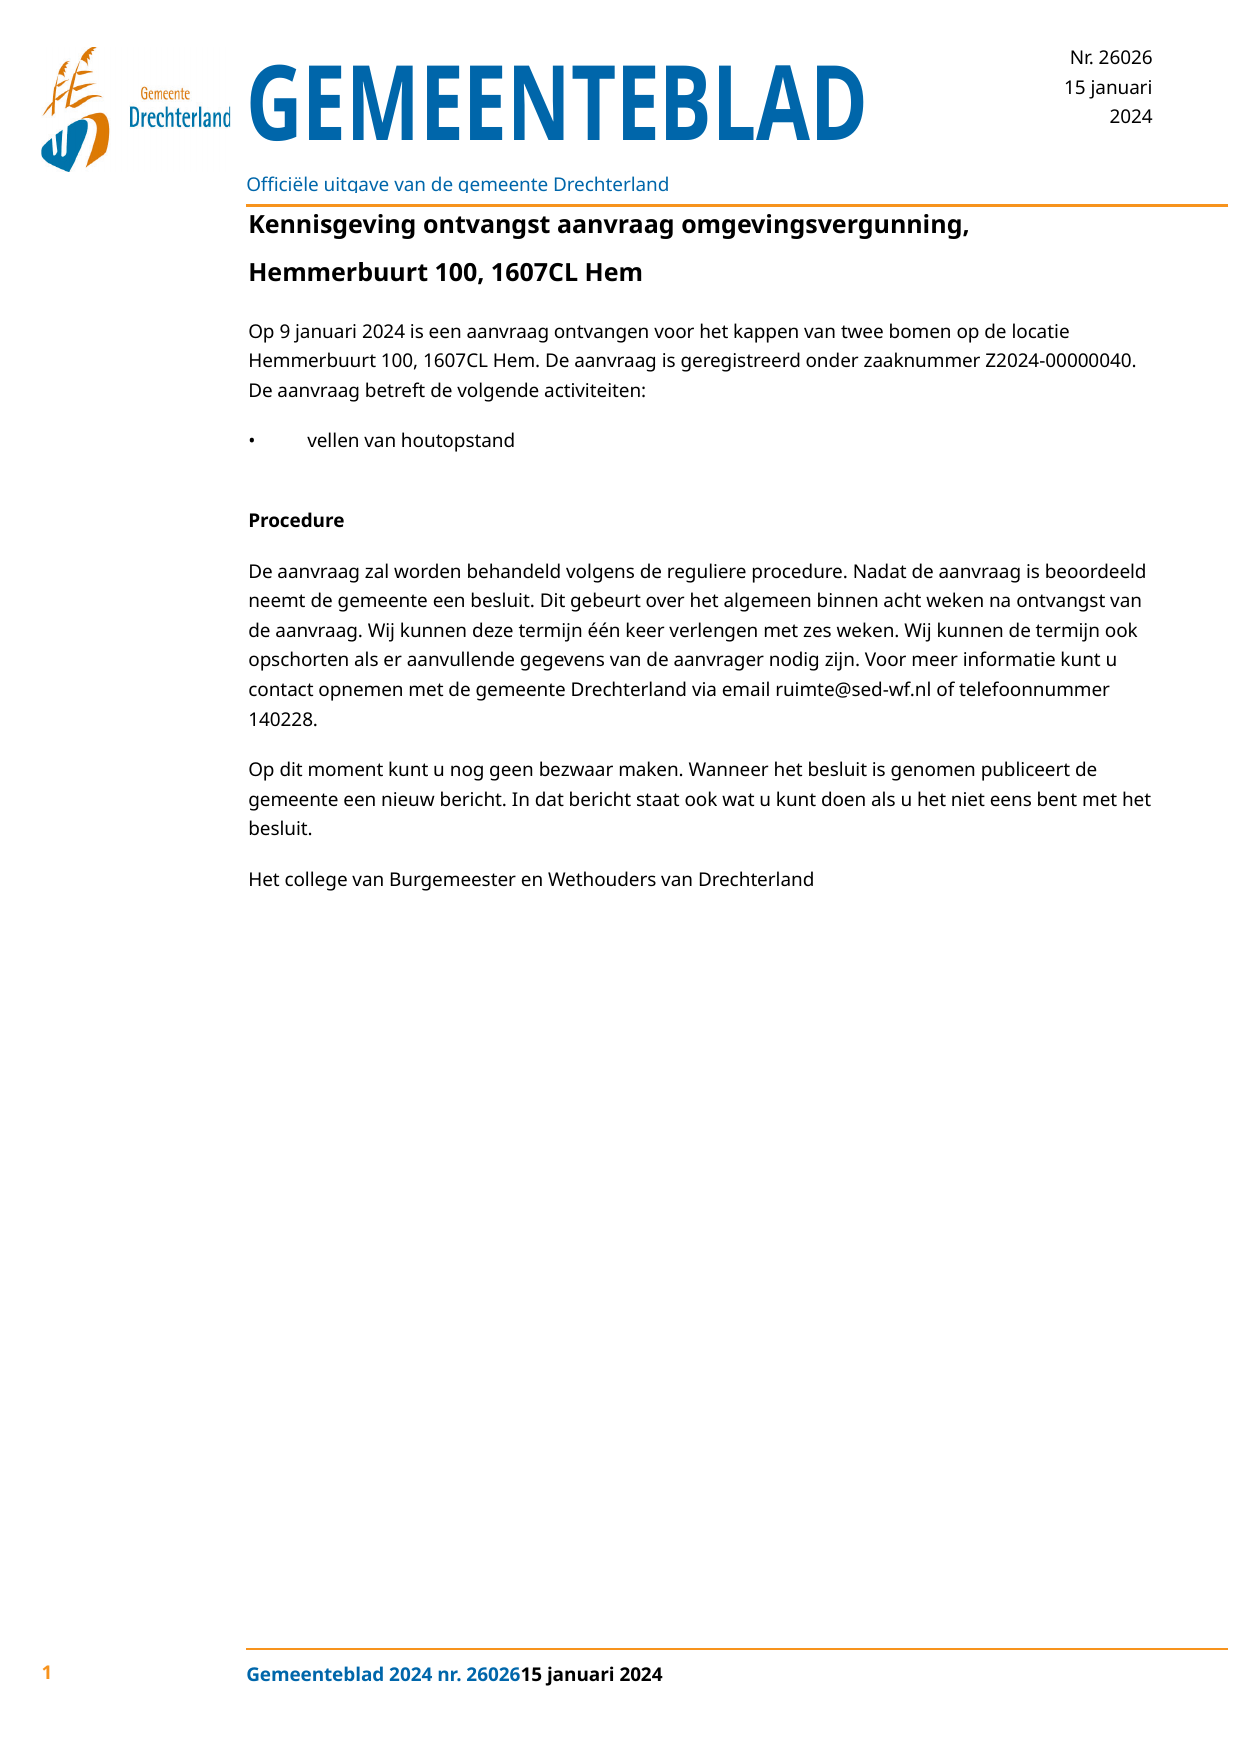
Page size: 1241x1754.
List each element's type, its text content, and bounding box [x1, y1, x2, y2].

text Kennisgeving ontvangst aanvraag omgevingsvergunning, Hemmerbuurt 100, 1607CL Hem [248, 207, 1152, 288]
text Op dit moment kunt u nog geen bezwaar maken. Wanneer het besluit is genomen publiceert de gemeente een nieuw bericht. In dat bericht staat ook wat u kunt doen als u het niet eens bent met het besluit. [248, 756, 1152, 841]
text Op 9 januari 2024 is een aanvraag ontvangen voor het kappen van twee bomen op de locatie Hemmerbuurt 100, 1607CL Hem. De aanvraag is geregistreerd onder zaaknummer Z2024-00000040. De aanvraag betreft de volgende activiteiten: [248, 318, 1152, 403]
picture [41, 47, 231, 172]
picture [41, 158, 64, 172]
text Procedure [248, 507, 1152, 533]
list vellen van houtopstand [248, 427, 1152, 453]
text Het college van Burgemeester en Wethouders van Drechterland [248, 866, 1152, 892]
picture [226, 115, 231, 124]
text De aanvraag zal worden behandeld volgens de reguliere procedure. Nadat de aanvraag is beoordeeld neemt de gemeente een besluit. Dit gebeurt over het algemeen binnen acht weken na ontvangst van de aanvraag. Wij kunnen deze termijn één keer verlengen met zes weken. Wij kunnen de termijn ook opschorten als er aanvullende gegevens van de aanvrager nodig zijn. Voor meer informatie kunt u contact opnemen met de gemeente Drechterland via email ruimte@sed-wf.nl of telefoonnummer 140228. [248, 558, 1152, 732]
